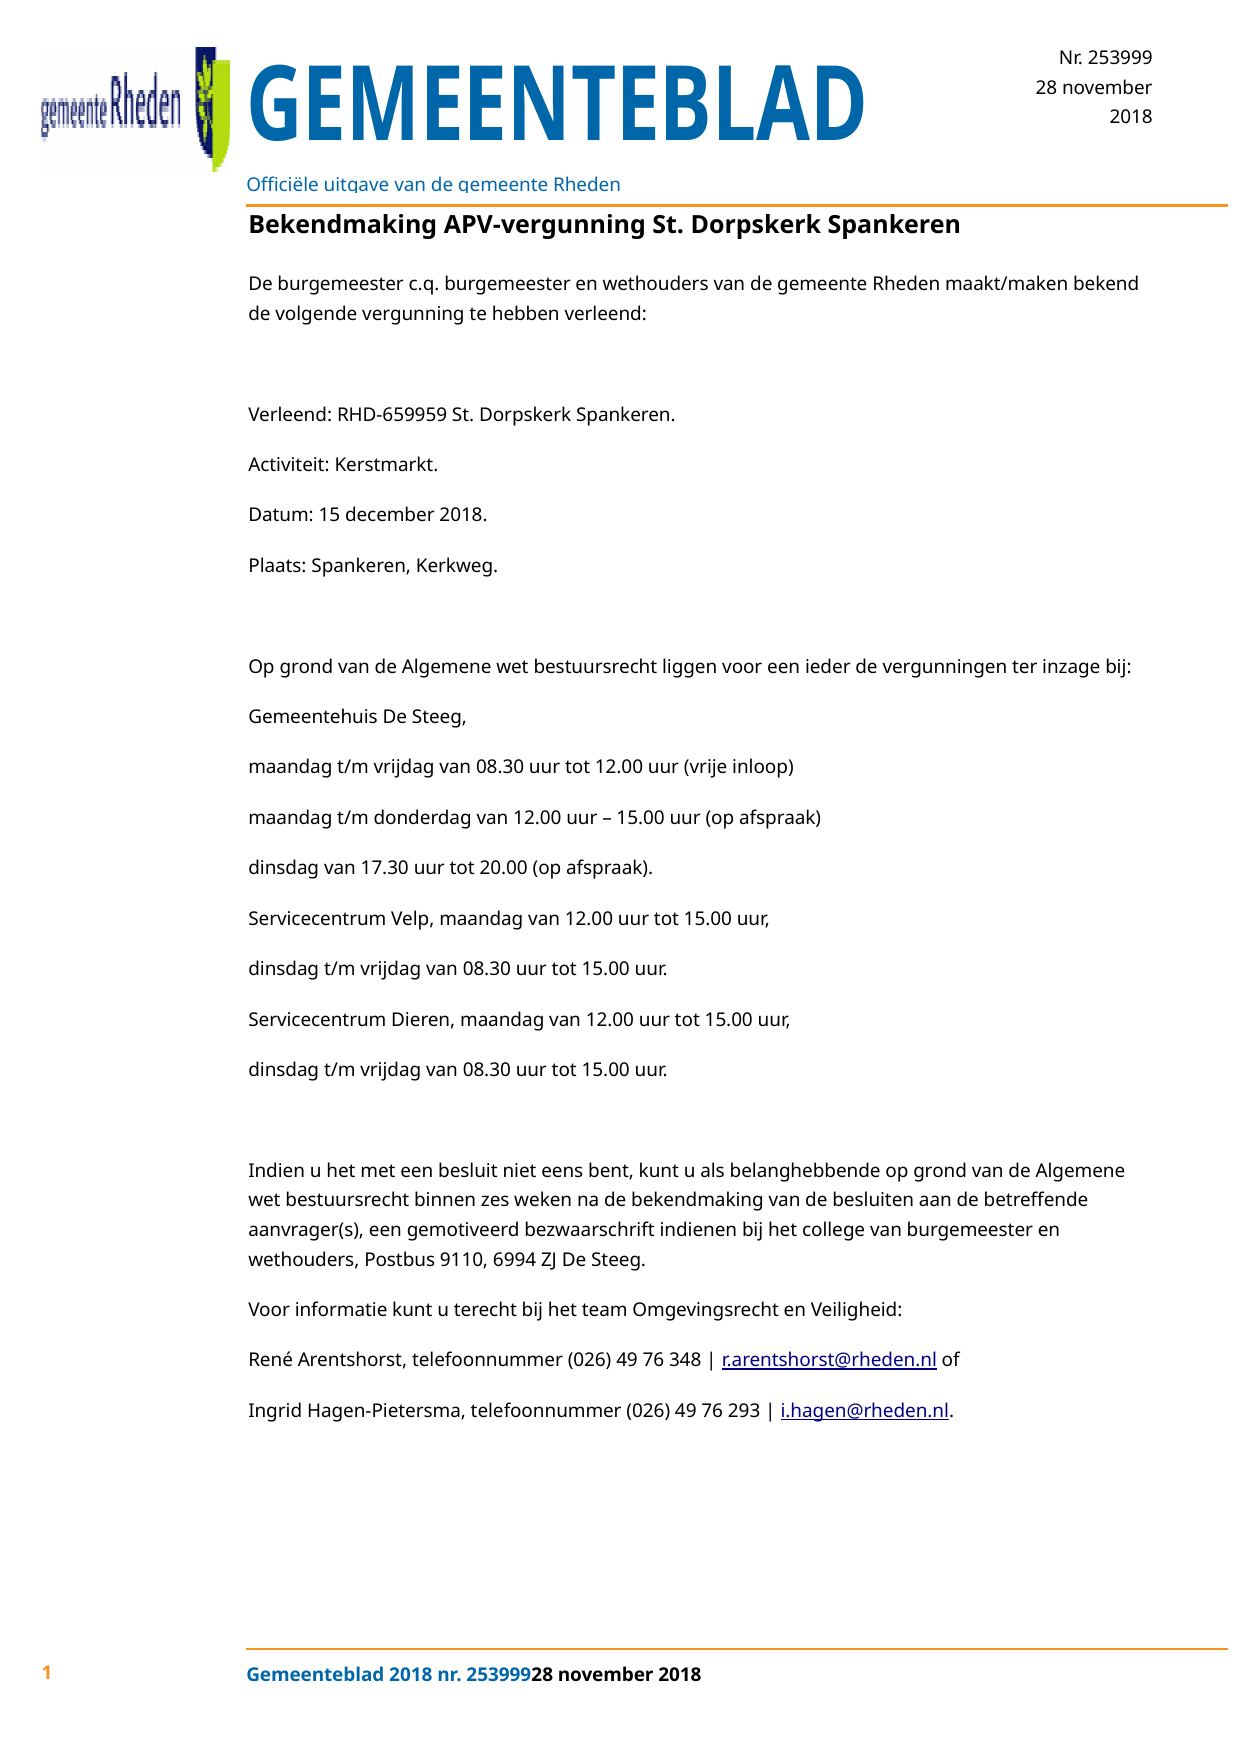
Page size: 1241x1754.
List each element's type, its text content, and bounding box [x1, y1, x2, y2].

text René Arentshorst, telefoonnummer (026) 49 76 348 | r.arentshorst@rheden.nl of [248, 1347, 1152, 1372]
text Gemeentehuis De Steeg, [248, 703, 1152, 729]
text Servicecentrum Velp, maandag van 12.00 uur tot 15.00 uur, [248, 905, 1152, 931]
text Activiteit: Kerstmarkt. [248, 451, 1152, 477]
text Ingrid Hagen-Pietersma, telefoonnummer (026) 49 76 293 | i.hagen@rheden.nl. [248, 1397, 1152, 1423]
text maandag t/m vrijdag van 08.30 uur tot 12.00 uur (vrije inloop) [248, 754, 1152, 779]
text Op grond van de Algemene wet bestuursrecht liggen voor een ieder de vergunningen ter inzage bij: [248, 653, 1152, 678]
text dinsdag t/m vrijdag van 08.30 uur tot 15.00 uur. [248, 1056, 1152, 1082]
text dinsdag t/m vrijdag van 08.30 uur tot 15.00 uur. [248, 955, 1152, 981]
text Voor informatie kunt u terecht bij het team Omgevingsrecht en Veiligheid: [248, 1296, 1152, 1322]
text Servicecentrum Dieren, maandag van 12.00 uur tot 15.00 uur, [248, 1006, 1152, 1031]
text maandag t/m donderdag van 12.00 uur – 15.00 uur (op afspraak) [248, 804, 1152, 830]
text Plaats: Spankeren, Kerkweg. [248, 552, 1152, 578]
text Verleend: RHD-659959 St. Dorpskerk Spankeren. [248, 401, 1152, 426]
text dinsdag van 17.30 uur tot 20.00 (op afspraak). [248, 854, 1152, 880]
text Indien u het met een besluit niet eens bent, kunt u als belanghebbende op grond van de Algemene wet bestuursrecht binnen zes weken na de bekendmaking van de besluiten aan de betreffende aanvrager(s), een gemotiveerd bezwaarschrift indienen bij het college van burgemeester en wethouders, Postbus 9110, 6994 ZJ De Steeg. [248, 1157, 1152, 1271]
text De burgemeester c.q. burgemeester en wethouders van de gemeente Rheden maakt/maken bekend de volgende vergunning te hebben verleend: [248, 270, 1152, 326]
text Bekendmaking APV-vergunning St. Dorpskerk Spankeren [248, 207, 1152, 241]
text Datum: 15 december 2018. [248, 502, 1152, 527]
picture [41, 47, 231, 172]
